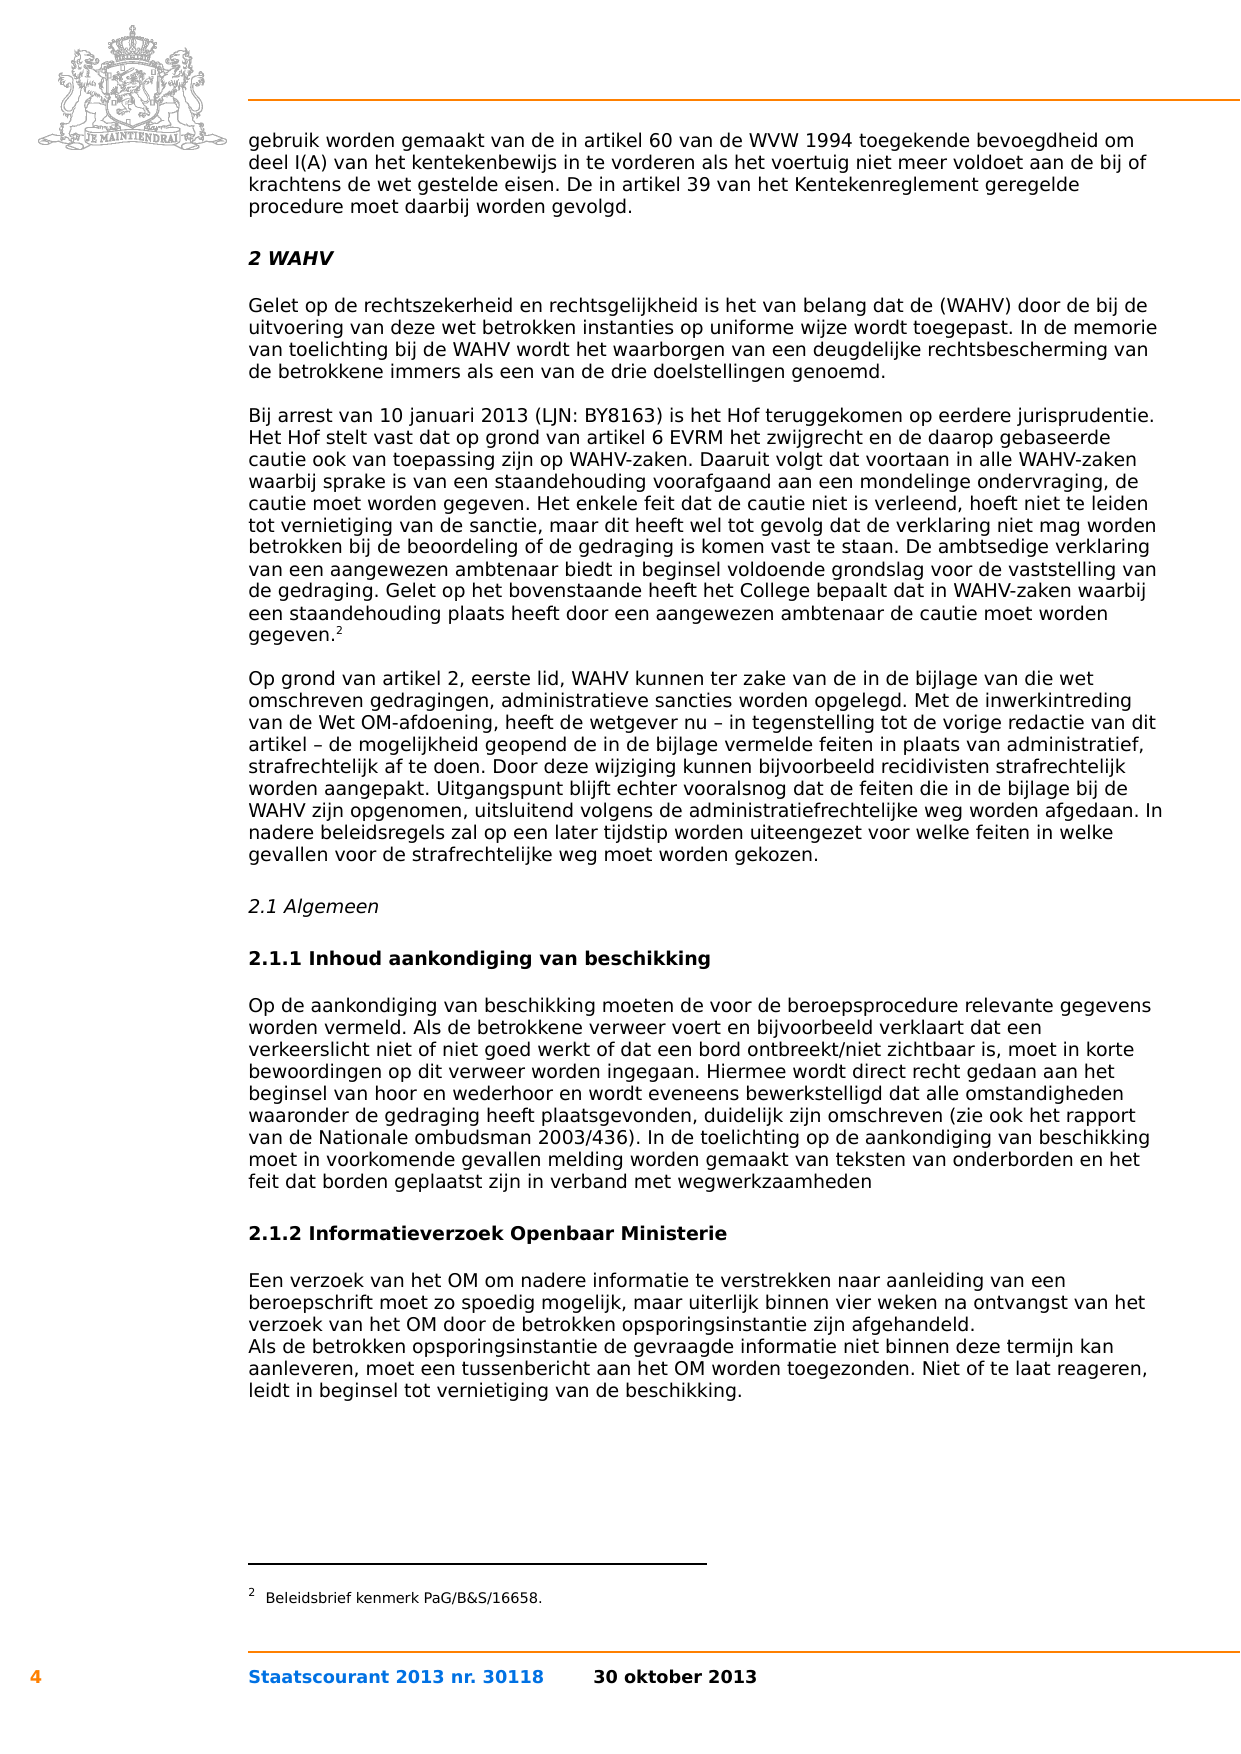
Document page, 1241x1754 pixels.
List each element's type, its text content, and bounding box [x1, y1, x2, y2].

subtitle 2.1.1 Inhoud aankondiging van beschikking [248, 948, 1163, 970]
subtitle 2.1 Algemeen [248, 896, 1163, 918]
subtitle 2 WAHV [248, 248, 1163, 270]
text Gelet op de rechtszekerheid en rechtsgelijkheid is het van belang dat de (WAHV) door de bij de uitvoering van deze wet betrokken instanties op uniforme wijze wordt toegepast. In de memorie van toelichting bij de WAHV wordt het waarborgen van een deugdelijke rechtsbescherming van de betrokkene immers als een van de drie doelstellingen genoemd. [248, 295, 1163, 383]
text gebruik worden gemaakt van de in artikel 60 van de WVW 1994 toegekende bevoegdheid om deel I(A) van het kentekenbewijs in te vorderen als het voertuig niet meer voldoet aan de bij of krachtens de wet gestelde eisen. De in artikel 39 van het Kentekenreglement geregelde procedure moet daarbij worden gevolgd. [248, 130, 1163, 218]
subtitle 2.1.2 Informatieverzoek Openbaar Ministerie [248, 1223, 1163, 1245]
text Op grond van artikel 2, eerste lid, WAHV kunnen ter zake van de in de bijlage van die wet omschreven gedragingen, administratieve sancties worden opgelegd. Met de inwerkintreding van de Wet OM-afdoening, heeft de wetgever nu – in tegenstelling tot de vorige redactie van dit artikel – de mogelijkheid geopend de in de bijlage vermelde feiten in plaats van administratief, strafrechtelijk af te doen. Door deze wijziging kunnen bijvoorbeeld recidivisten strafrechtelijk worden aangepakt. Uitgangspunt blijft echter vooralsnog dat de feiten die in de bijlage bij de WAHV zijn opgenomen, uitsluitend volgens de administratiefrechtelijke weg worden afgedaan. In nadere beleidsregels zal op een later tijdstip worden uiteengezet voor welke feiten in welke gevallen voor de strafrechtelijke weg moet worden gekozen. [248, 668, 1163, 866]
text Bij arrest van 10 januari 2013 (LJN: BY8163) is het Hof teruggekomen op eerdere jurisprudentie. Het Hof stelt vast dat op grond van artikel 6 EVRM het zwijgrecht en de daarop gebaseerde cautie ook van toepassing zijn op WAHV-zaken. Daaruit volgt dat voortaan in alle WAHV-zaken waarbij sprake is van een staandehouding voorafgaand aan een mondelinge ondervraging, de cautie moet worden gegeven. Het enkele feit dat de cautie niet is verleend, hoeft niet te leiden tot vernietiging van de sanctie, maar dit heeft wel tot gevolg dat de verklaring niet mag worden betrokken bij de beoordeling of de gedraging is komen vast te staan. De ambtsedige verklaring van een aangewezen ambtenaar biedt in beginsel voldoende grondslag voor de vaststelling van de gedraging. Gelet op het bovenstaande heeft het College bepaalt dat in WAHV-zaken waarbij een staandehouding plaats heeft door een aangewezen ambtenaar de cautie moet worden gegeven. [248, 404, 1163, 646]
picture [38, 25, 227, 150]
text Als de betrokken opsporingsinstantie de gevraagde informatie niet binnen deze termijn kan aanleveren, moet een tussenbericht aan het OM worden toegezonden. Niet of te laat reageren, leidt in beginsel tot vernietiging van de beschikking. [248, 1336, 1163, 1402]
text Beleidsbrief kenmerk PaG/B&S/16658. [248, 1586, 1163, 1608]
text Een verzoek van het OM om nadere informatie te verstrekken naar aanleiding van een beroepschrift moet zo spoedig mogelijk, maar uiterlijk binnen vier weken na ontvangst van het verzoek van het OM door de betrokken opsporingsinstantie zijn afgehandeld. [248, 1270, 1163, 1336]
text Op de aankondiging van beschikking moeten de voor de beroepsprocedure relevante gegevens worden vermeld. Als de betrokkene verweer voert en bijvoorbeeld verklaart dat een verkeerslicht niet of niet goed werkt of dat een bord ontbreekt/niet zichtbaar is, moet in korte bewoordingen op dit verweer worden ingegaan. Hiermee wordt direct recht gedaan aan het beginsel van hoor en wederhoor en wordt eveneens bewerkstelligd dat alle omstandigheden waaronder de gedraging heeft plaatsgevonden, duidelijk zijn omschreven (zie ook het rapport van de Nationale ombudsman 2003/436). In de toelichting op de aankondiging van beschikking moet in voorkomende gevallen melding worden gemaakt van teksten van onderborden en het feit dat borden geplaatst zijn in verband met wegwerkzaamheden [248, 995, 1163, 1193]
